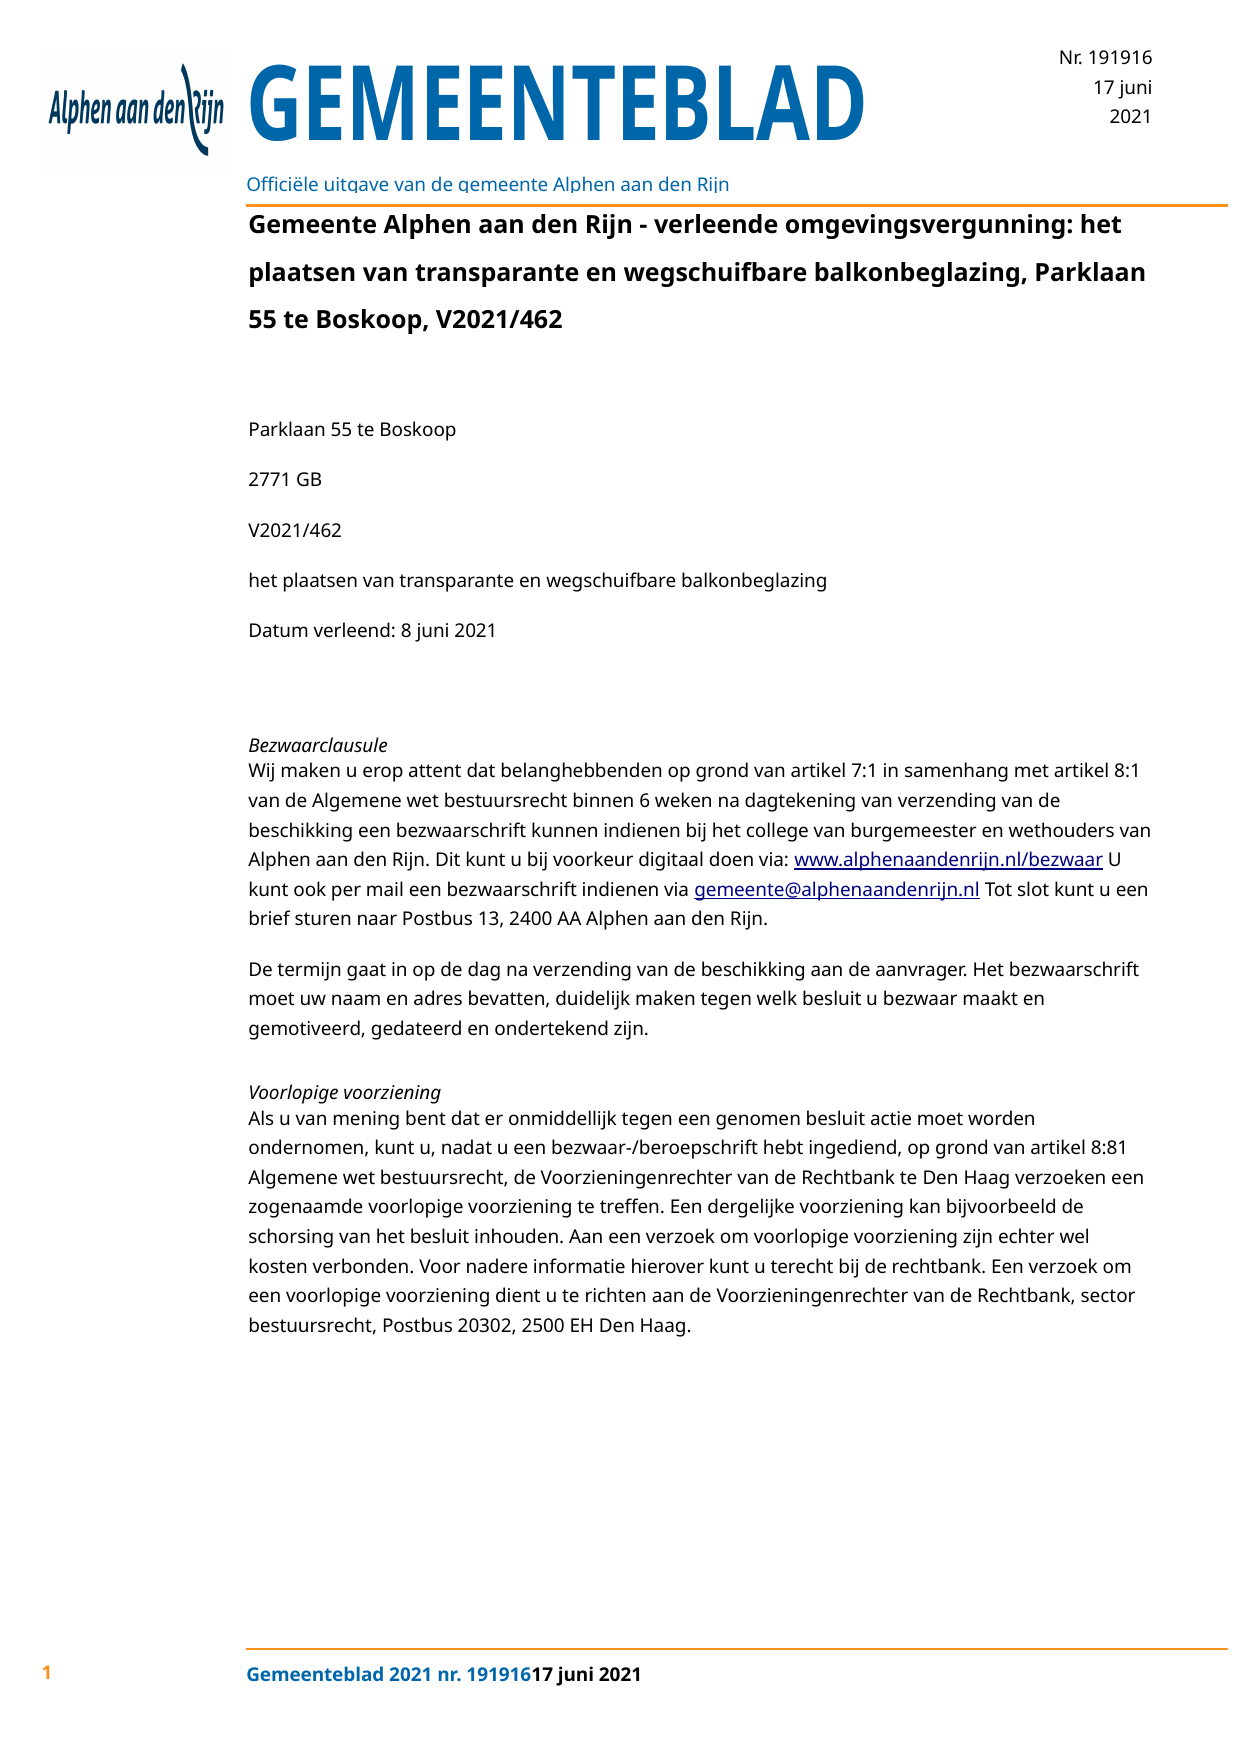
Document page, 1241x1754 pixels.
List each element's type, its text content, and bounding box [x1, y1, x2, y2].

text Bezwaarclausule [248, 732, 1152, 758]
text Voorlopige voorziening [248, 1079, 1152, 1105]
text Als u van mening bent dat er onmiddellijk tegen een genomen besluit actie moet worden ondernomen, kunt u, nadat u een bezwaar-/beroepschrift hebt ingediend, op grond van artikel 8:81 Algemene wet bestuursrecht, de Voorzieningenrechter van de Rechtbank te Den Haag verzoeken een zogenaamde voorlopige voorziening te treffen. Een dergelijke voorziening kan bijvoorbeeld de schorsing van het besluit inhouden. Aan een verzoek om voorlopige voorziening zijn echter wel kosten verbonden. Voor nadere informatie hierover kunt u terecht bij de rechtbank. Een verzoek om een voorlopige voorziening dient u te richten aan de Voorzieningenrechter van de Rechtbank, sector bestuursrecht, Postbus 20302, 2500 EH Den Haag. [248, 1105, 1152, 1338]
text De termijn gaat in op de dag na verzending van de beschikking aan de aanvrager. Het bezwaarschrift moet uw naam en adres bevatten, duidelijk maken tegen welk besluit u bezwaar maakt en gemotiveerd, gedateerd en ondertekend zijn. [248, 956, 1152, 1041]
text Datum verleend: 8 juni 2021 [248, 618, 1152, 643]
text het plaatsen van transparante en wegschuifbare balkonbeglazing [248, 567, 1152, 593]
text 2771 GB [248, 466, 1152, 492]
picture [41, 47, 231, 172]
text Parklaan 55 te Boskoop [248, 416, 1152, 442]
text V2021/462 [248, 517, 1152, 542]
text Gemeente Alphen aan den Rijn - verleende omgevingsvergunning: het plaatsen van transparante en wegschuifbare balkonbeglazing, Parklaan 55 te Boskoop, V2021/462 [248, 207, 1152, 336]
text Wij maken u erop attent dat belanghebbenden op grond van artikel 7:1 in samenhang met artikel 8:1 van de Algemene wet bestuursrecht binnen 6 weken na dagtekening van verzending van de beschikking een bezwaarschrift kunnen indienen bij het college van burgemeester en wethouders van Alphen aan den Rijn. Dit kunt u bij voorkeur digitaal doen via: www.alphenaandenrijn.nl/bezwaar U kunt ook per mail een bezwaarschrift indienen via gemeente@alphenaandenrijn.nl Tot slot kunt u een brief sturen naar Postbus 13, 2400 AA Alphen aan den Rijn. [248, 758, 1152, 931]
